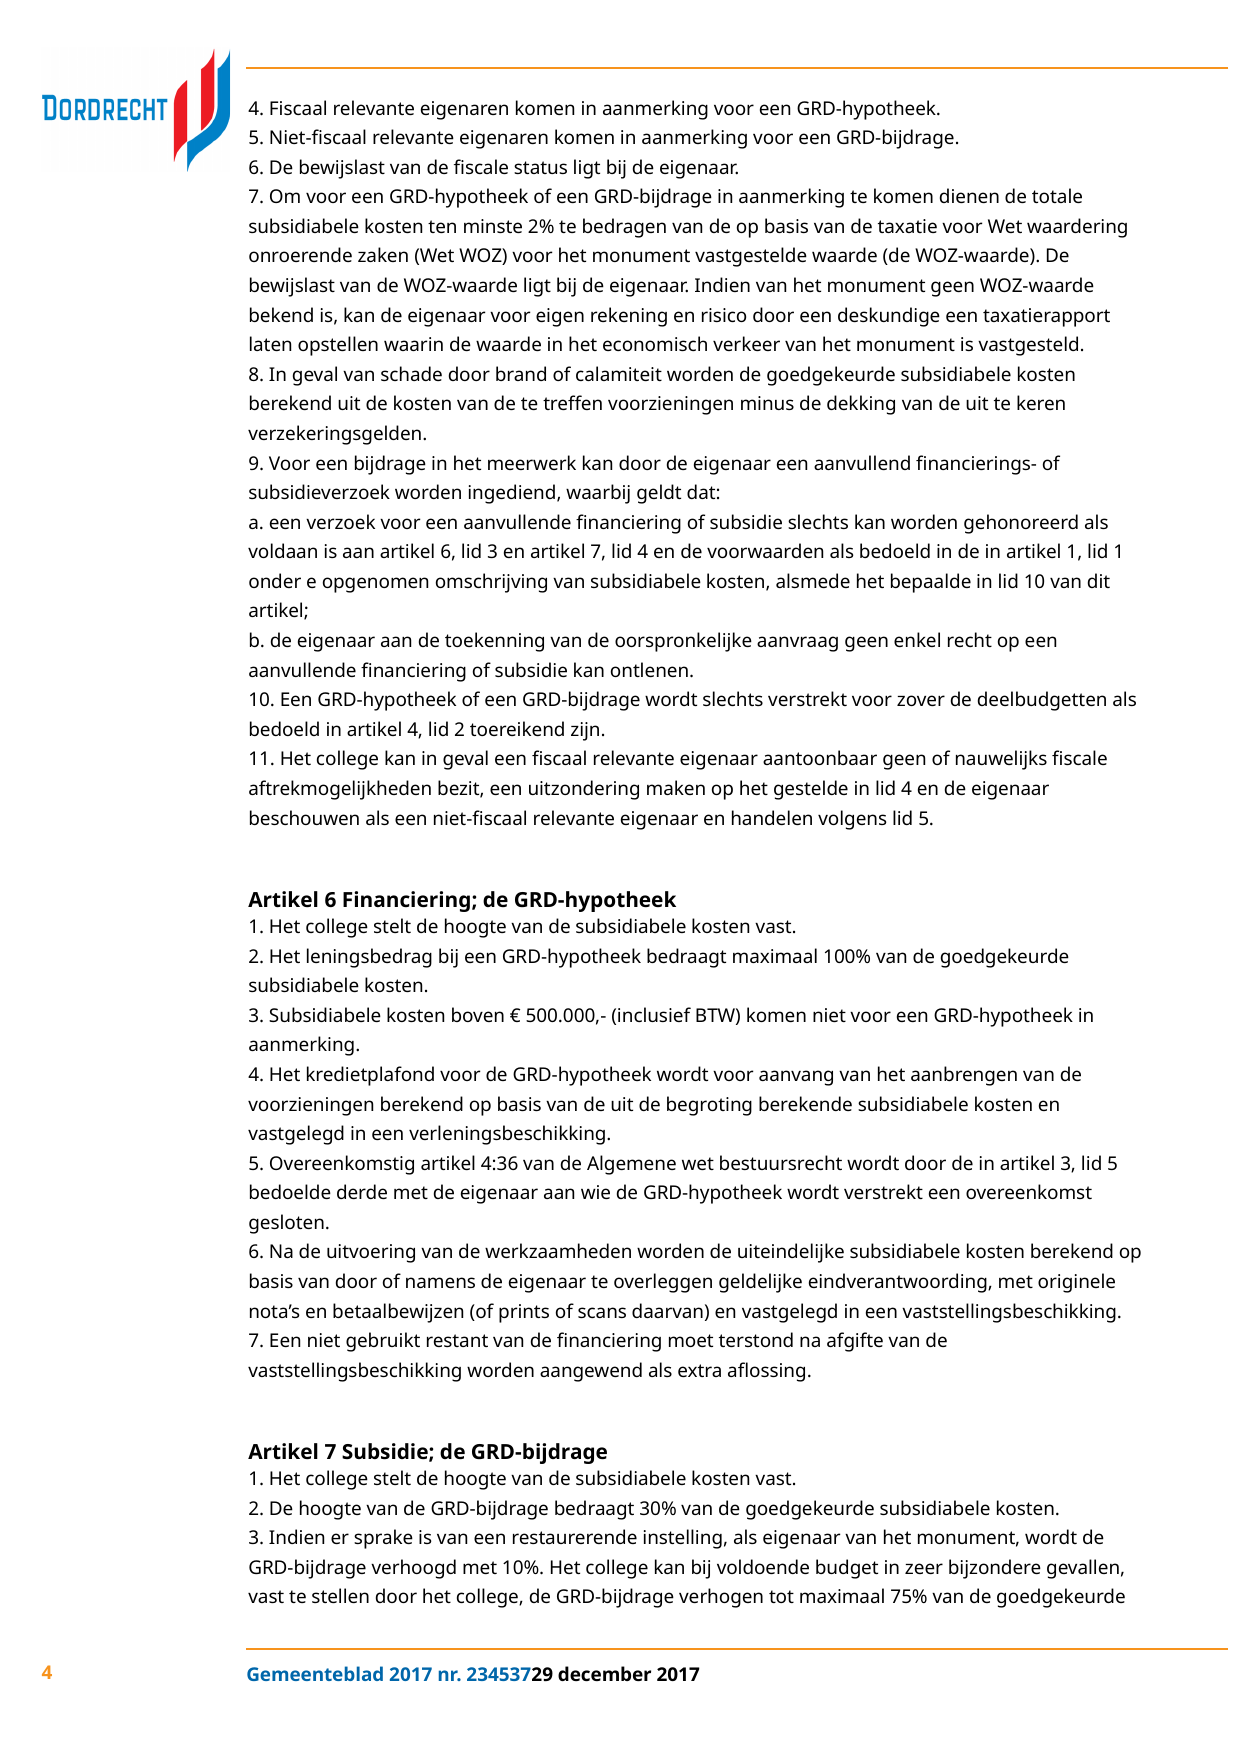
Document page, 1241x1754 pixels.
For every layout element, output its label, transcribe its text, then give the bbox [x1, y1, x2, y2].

picture [41, 47, 231, 172]
text 3. Indien er sprake is van een restaurerende instelling, als eigenaar van het monument, wordt de GRD-bijdrage verhoogd met 10%. Het college kan bij voldoende budget in zeer bijzondere gevallen, vast te stellen door het college, de GRD-bijdrage verhogen tot maximaal 75% van de goedgekeurde [248, 1524, 1152, 1609]
text 4. Het kredietplafond voor de GRD-hypotheek wordt voor aanvang van het aanbrengen van de voorzieningen berekend op basis van de uit de begroting berekende subsidiabele kosten en vastgelegd in een verleningsbeschikking. [248, 1061, 1152, 1146]
text 6. De bewijslast van de fiscale status ligt bij de eigenaar. [248, 154, 1152, 180]
text b. de eigenaar aan de toekenning van de oorspronkelijke aanvraag geen enkel recht op een aanvullende financiering of subsidie kan ontlenen. [248, 627, 1152, 683]
text 4. Fiscaal relevante eigenaren komen in aanmerking voor een GRD-hypotheek. [248, 95, 1152, 121]
text 2. De hoogte van de GRD-bijdrage bedraagt 30% van de goedgekeurde subsidiabele kosten. [248, 1495, 1152, 1521]
text 1. Het college stelt de hoogte van de subsidiabele kosten vast. [248, 913, 1152, 939]
text 5. Niet-fiscaal relevante eigenaren komen in aanmerking voor een GRD-bijdrage. [248, 124, 1152, 150]
text 10. Een GRD-hypotheek of een GRD-bijdrage wordt slechts verstrekt voor zover de deelbudgetten als bedoeld in artikel 4, lid 2 toereikend zijn. [248, 686, 1152, 742]
text 3. Subsidiabele kosten boven € 500.000,- (inclusief BTW) komen niet voor een GRD-hypotheek in aanmerking. [248, 1002, 1152, 1057]
text Artikel 6 Financiering; de GRD-hypotheek [248, 885, 1152, 913]
text 7. Een niet gebruikt restant van de financiering moet terstond na afgifte van de vaststellingsbeschikking worden aangewend als extra aflossing. [248, 1327, 1152, 1383]
text Artikel 7 Subsidie; de GRD-bijdrage [248, 1437, 1152, 1465]
text 1. Het college stelt de hoogte van de subsidiabele kosten vast. [248, 1465, 1152, 1491]
text 6. Na de uitvoering van de werkzaamheden worden de uiteindelijke subsidiabele kosten berekend op basis van door of namens de eigenaar te overleggen geldelijke eindverantwoording, met originele nota’s en betaalbewijzen (of prints of scans daarvan) en vastgelegd in een vaststellingsbeschikking. [248, 1239, 1152, 1323]
text a. een verzoek voor een aanvullende financiering of subsidie slechts kan worden gehonoreerd als voldaan is aan artikel 6, lid 3 en artikel 7, lid 4 en de voorwaarden als bedoeld in de in artikel 1, lid 1 onder e opgenomen omschrijving van subsidiabele kosten, alsmede het bepaalde in lid 10 van dit artikel; [248, 509, 1152, 623]
text 2. Het leningsbedrag bij een GRD-hypotheek bedraagt maximaal 100% van de goedgekeurde subsidiabele kosten. [248, 943, 1152, 998]
text 9. Voor een bijdrage in het meerwerk kan door de eigenaar een aanvullend financierings- of subsidieverzoek worden ingediend, waarbij geldt dat: [248, 450, 1152, 505]
text 11. Het college kan in geval een fiscaal relevante eigenaar aantoonbaar geen of nauwelijks fiscale aftrekmogelijkheden bezit, een uitzondering maken op het gestelde in lid 4 en de eigenaar beschouwen als een niet-fiscaal relevante eigenaar en handelen volgens lid 5. [248, 746, 1152, 831]
text 8. In geval van schade door brand of calamiteit worden de goedgekeurde subsidiabele kosten berekend uit de kosten van de te treffen voorzieningen minus de dekking van de uit te keren verzekeringsgelden. [248, 361, 1152, 446]
text 5. Overeenkomstig artikel 4:36 van de Algemene wet bestuursrecht wordt door de in artikel 3, lid 5 bedoelde derde met de eigenaar aan wie de GRD-hypotheek wordt verstrekt een overeenkomst gesloten. [248, 1150, 1152, 1235]
text 7. Om voor een GRD-hypotheek of een GRD-bijdrage in aanmerking te komen dienen de totale subsidiabele kosten ten minste 2% te bedragen van de op basis van de taxatie voor Wet waardering onroerende zaken (Wet WOZ) voor het monument vastgestelde waarde (de WOZ-waarde). De bewijslast van de WOZ-waarde ligt bij de eigenaar. Indien van het monument geen WOZ-waarde bekend is, kan de eigenaar voor eigen rekening en risico door een deskundige een taxatierapport laten opstellen waarin de waarde in het economisch verkeer van het monument is vastgesteld. [248, 183, 1152, 357]
